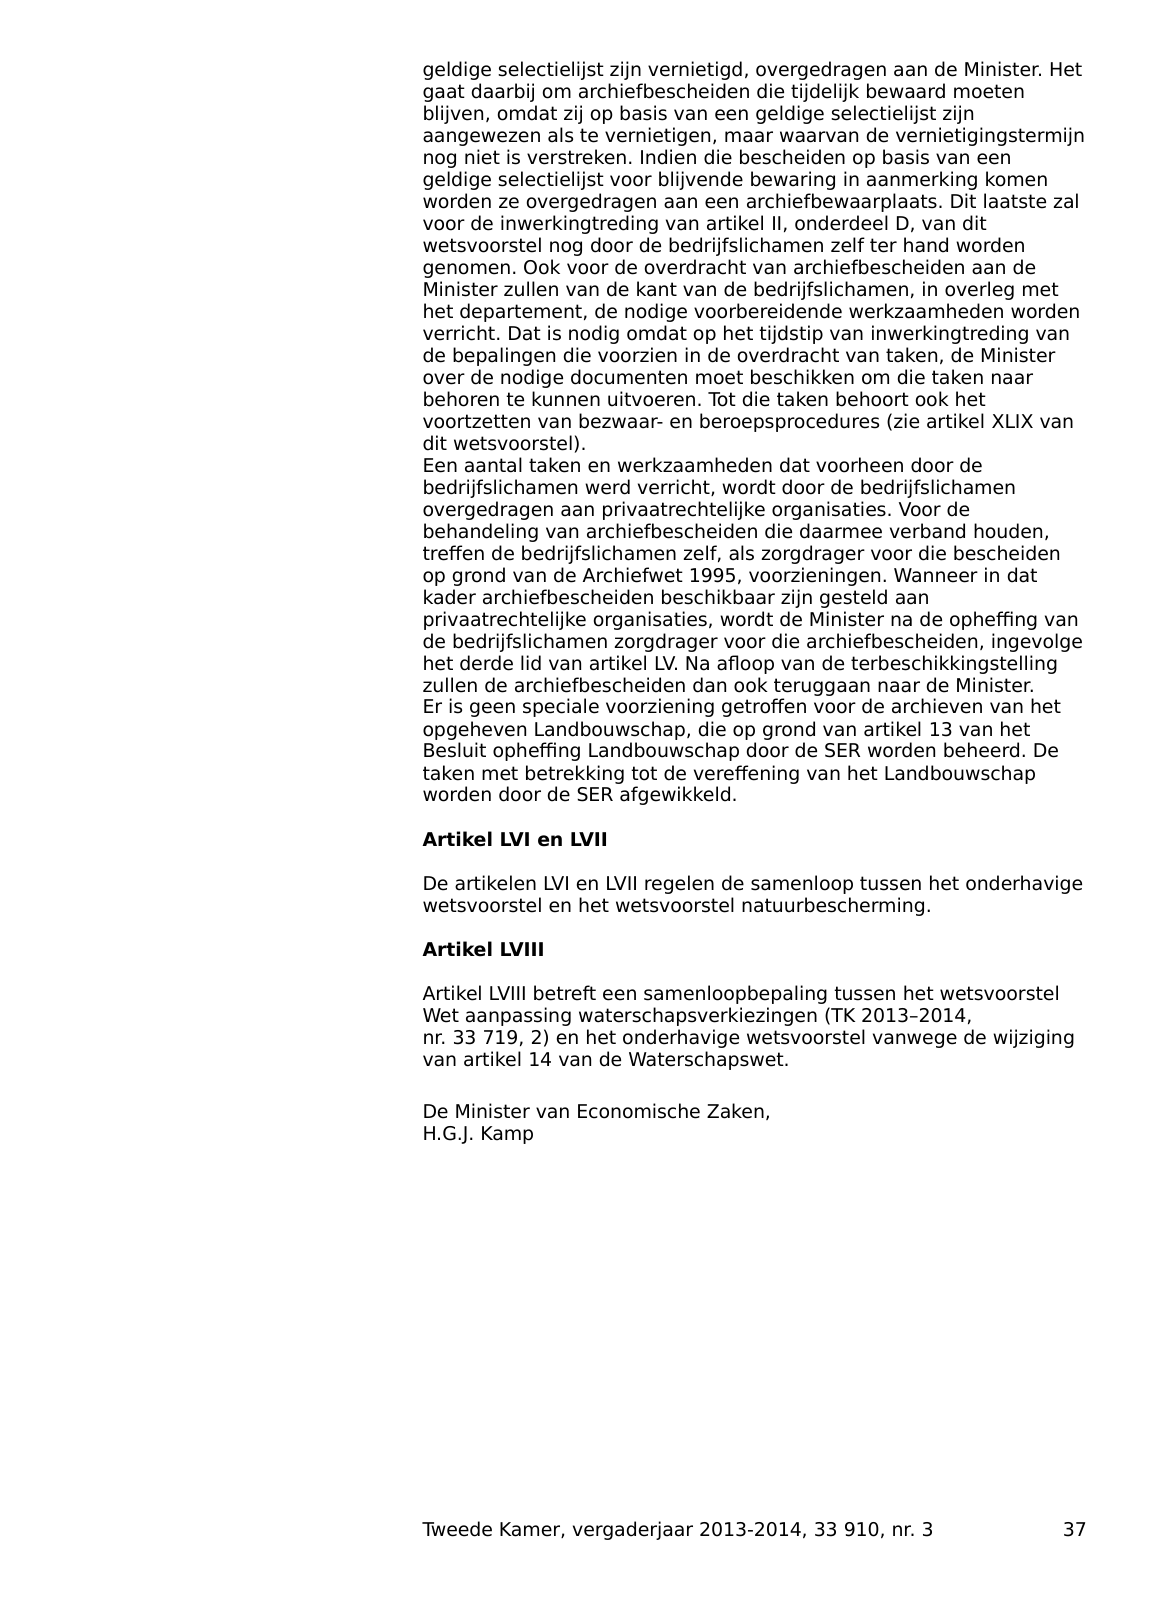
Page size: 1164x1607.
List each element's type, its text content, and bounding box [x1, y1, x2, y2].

text geldige selectielijst zijn vernietigd, overgedragen aan de Minister. Het gaat daarbij om archiefbescheiden die tijdelijk bewaard moeten blijven, omdat zij op basis van een geldige selectielijst zijn aangewezen als te vernietigen, maar waarvan de vernietigingstermijn nog niet is verstreken. Indien die bescheiden op basis van een geldige selectielijst voor blijvende bewaring in aanmerking komen worden ze overgedragen aan een archiefbewaarplaats. Dit laatste zal voor de inwerkingtreding van artikel II, onderdeel D, van dit wetsvoorstel nog door de bedrijfslichamen zelf ter hand worden genomen. Ook voor de overdracht van archiefbescheiden aan de Minister zullen van de kant van de bedrijfslichamen, in overleg met het departement, de nodige voorbereidende werkzaamheden worden verricht. Dat is nodig omdat op het tijdstip van inwerkingtreding van de bepalingen die voorzien in de overdracht van taken, de Minister over de nodige documenten moet beschikken om die taken naar behoren te kunnen uitvoeren. Tot die taken behoort ook het voortzetten van bezwaar- en beroepsprocedures (zie artikel XLIX van dit wetsvoorstel). [422, 59, 1087, 455]
text De Minister van Economische Zaken, H.G.J. Kamp [422, 1101, 1087, 1145]
text Een aantal taken en werkzaamheden dat voorheen door de bedrijfslichamen werd verricht, wordt door de bedrijfslichamen overgedragen aan privaatrechtelijke organisaties. Voor de behandeling van archiefbescheiden die daarmee verband houden, treffen de bedrijfslichamen zelf, als zorgdrager voor die bescheiden op grond van de Archiefwet 1995, voorzieningen. Wanneer in dat kader archiefbescheiden beschikbaar zijn gesteld aan privaatrechtelijke organisaties, wordt de Minister na de opheffing van de bedrijfslichamen zorgdrager voor die archiefbescheiden, ingevolge het derde lid van artikel LV. Na afloop van de terbeschikkingstelling zullen de archiefbescheiden dan ook teruggaan naar de Minister. [422, 455, 1087, 696]
text De artikelen LVI en LVII regelen de samenloop tussen het onderhavige wetsvoorstel en het wetsvoorstel natuurbescherming. [422, 873, 1087, 917]
subtitle Artikel LVIII [422, 939, 1087, 961]
subtitle Artikel LVI en LVII [422, 828, 1087, 851]
text Artikel LVIII betreft een samenloopbepaling tussen het wetsvoorstel Wet aanpassing waterschapsverkiezingen (TK 2013–2014, nr. 33 719, 2) en het onderhavige wetsvoorstel vanwege de wijziging van artikel 14 van de Waterschapswet. [422, 983, 1087, 1071]
text Er is geen speciale voorziening getroffen voor de archieven van het opgeheven Landbouwschap, die op grond van artikel 13 van het Besluit opheffing Landbouwschap door de SER worden beheerd. De taken met betrekking tot de vereffening van het Landbouwschap worden door de SER afgewikkeld. [422, 696, 1087, 806]
